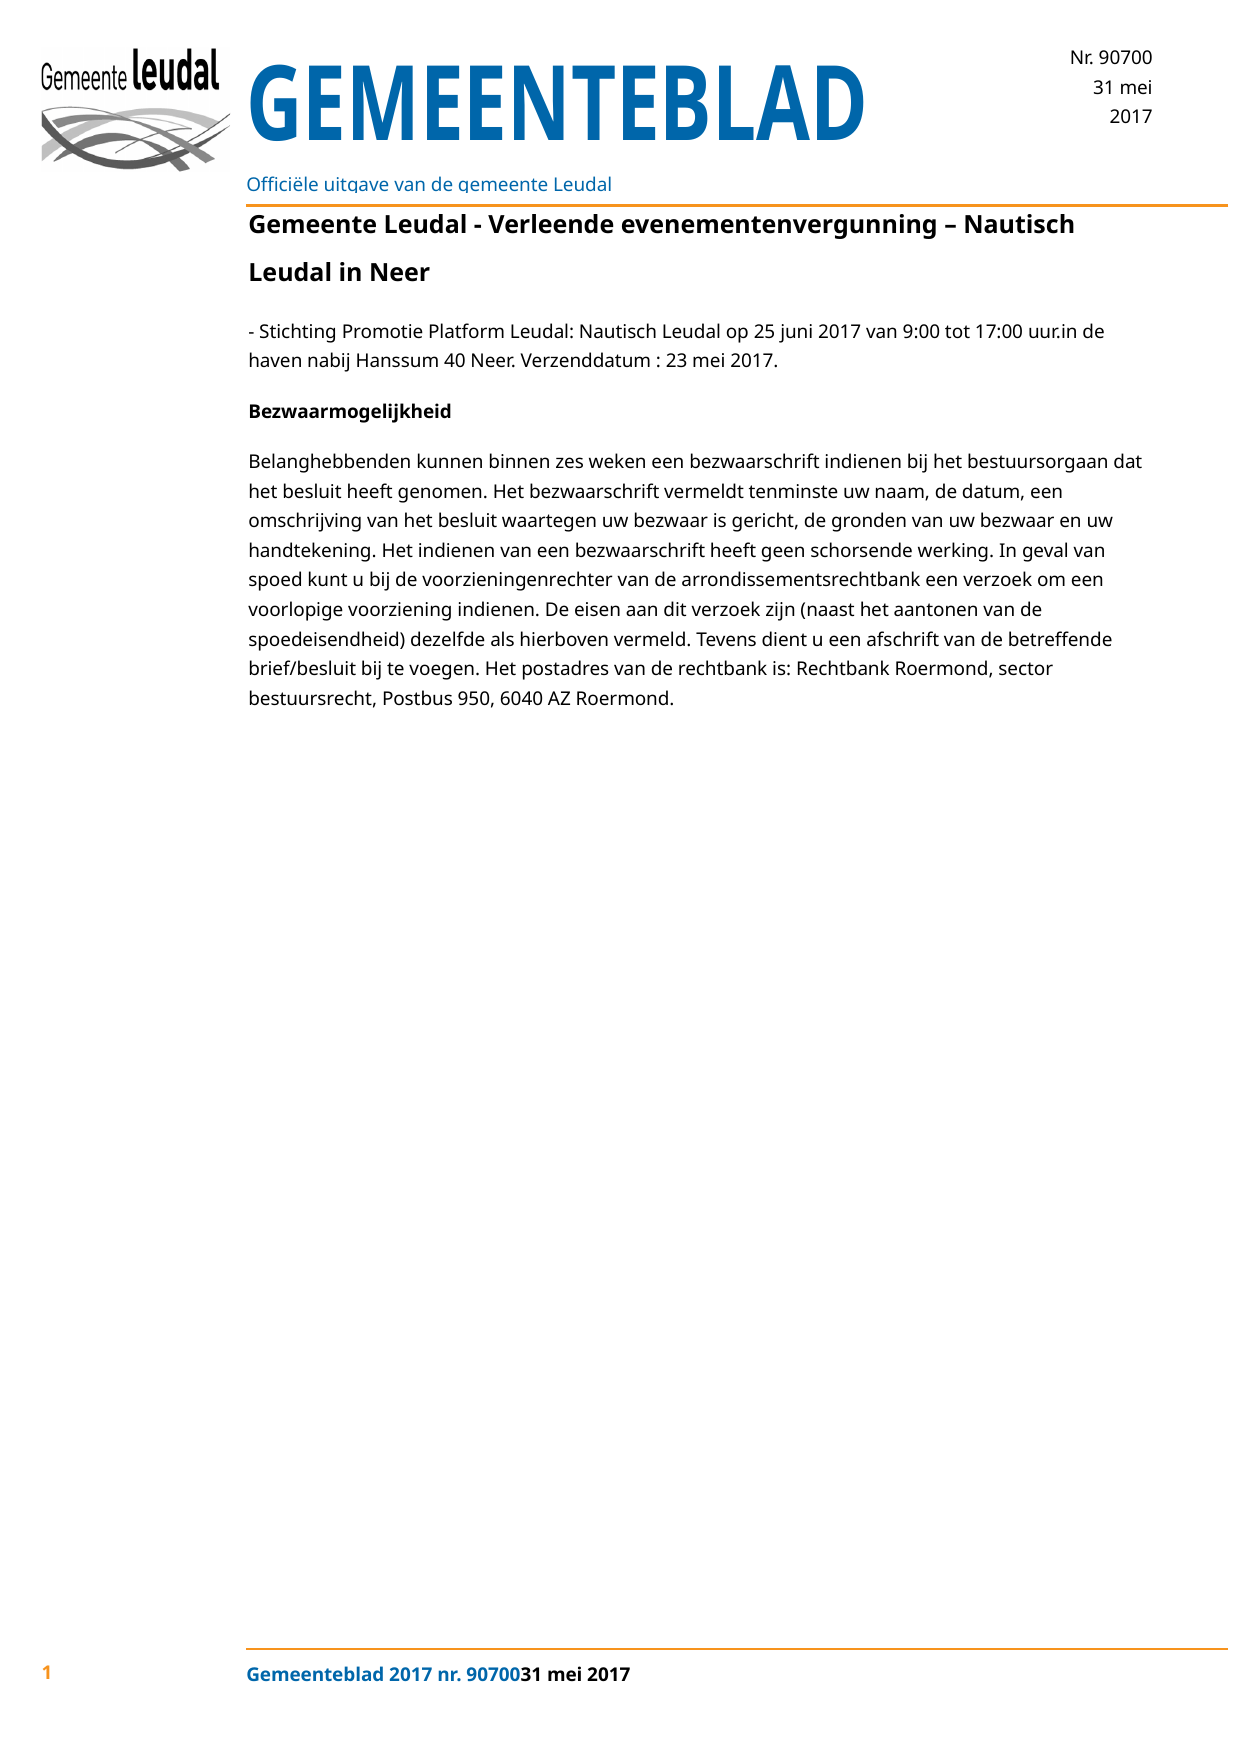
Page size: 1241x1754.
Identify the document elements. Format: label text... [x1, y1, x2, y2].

text Gemeente Leudal - Verleende evenementenvergunning – Nautisch Leudal in Neer [248, 207, 1152, 288]
text - Stichting Promotie Platform Leudal: Nautisch Leudal op 25 juni 2017 van 9:00 tot 17:00 uur.in de haven nabij Hanssum 40 Neer. Verzenddatum : 23 mei 2017. [248, 318, 1152, 373]
text Belanghebbenden kunnen binnen zes weken een bezwaarschrift indienen bij het bestuursorgaan dat het besluit heeft genomen. Het bezwaarschrift vermeldt tenminste uw naam, de datum, een omschrijving van het besluit waartegen uw bezwaar is gericht, de gronden van uw bezwaar en uw handtekening. Het indienen van een bezwaarschrift heeft geen schorsende werking. In geval van spoed kunt u bij de voorzieningenrechter van de arrondissementsrechtbank een verzoek om een voorlopige voorziening indienen. De eisen aan dit verzoek zijn (naast het aantonen van de spoedeisendheid) dezelfde als hierboven vermeld. Tevens dient u een afschrift van de betreffende brief/besluit bij te voegen. Het postadres van de rechtbank is: Rechtbank Roermond, sector bestuursrecht, Postbus 950, 6040 AZ Roermond. [248, 448, 1152, 711]
text Bezwaarmogelijkheid [248, 398, 1152, 424]
picture [41, 47, 231, 172]
